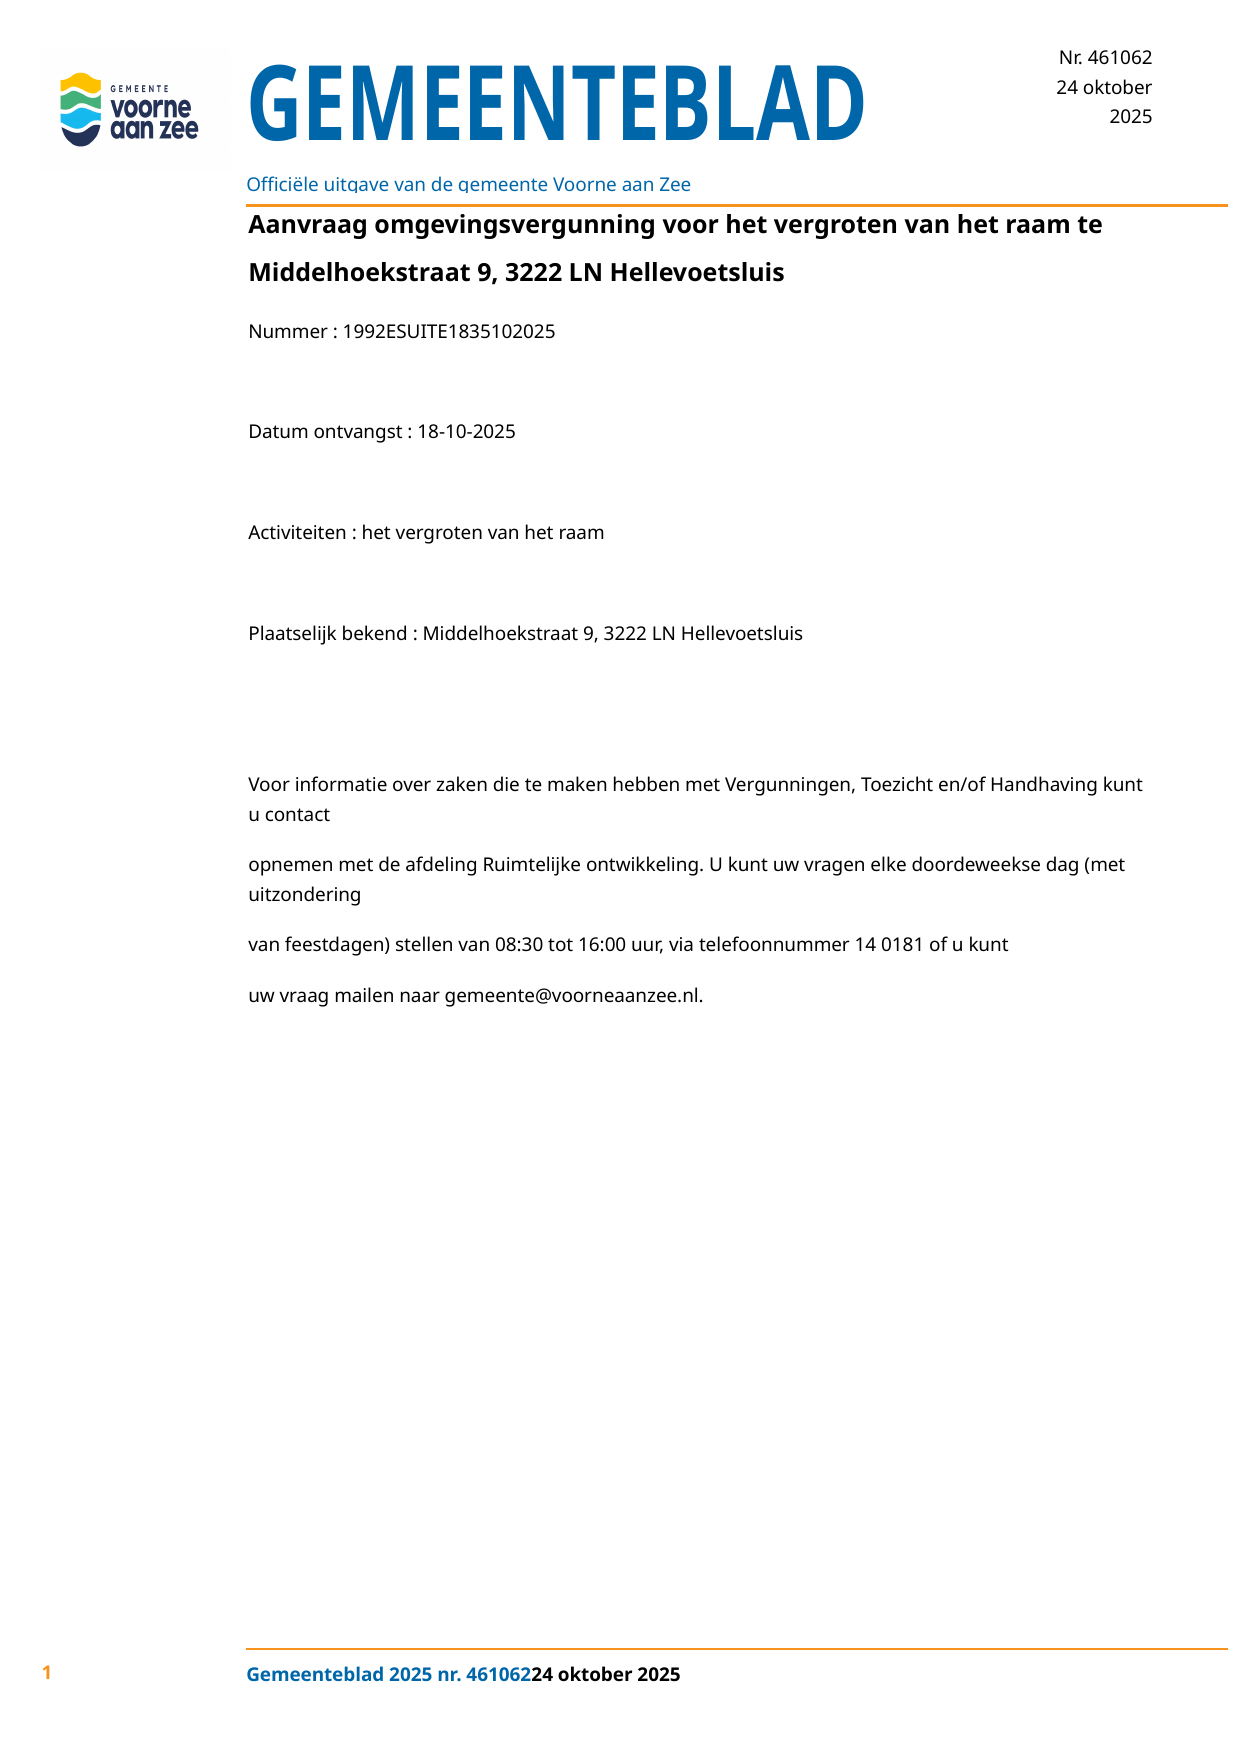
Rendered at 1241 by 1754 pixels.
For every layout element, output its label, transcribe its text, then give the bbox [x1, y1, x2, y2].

text Aanvraag omgevingsvergunning voor het vergroten van het raam te Middelhoekstraat 9, 3222 LN Hellevoetsluis [248, 207, 1152, 288]
text opnemen met de afdeling Ruimtelijke ontwikkeling. U kunt uw vragen elke doordeweekse dag (met uitzondering [248, 852, 1152, 907]
text Nummer : 1992ESUITE1835102025 [248, 318, 1152, 344]
text van feestdagen) stellen van 08:30 tot 16:00 uur, via telefoonnummer 14 0181 of u kunt [248, 932, 1152, 957]
text uw vraag mailen naar gemeente@voorneaanzee.nl. [248, 982, 1152, 1008]
text Plaatselijk bekend : Middelhoekstraat 9, 3222 LN Hellevoetsluis [248, 620, 1152, 646]
text Datum ontvangst : 18-10-2025 [248, 419, 1152, 444]
picture [41, 47, 231, 172]
text Voor informatie over zaken die te maken hebben met Vergunningen, Toezicht en/of Handhaving kunt u contact [248, 772, 1152, 827]
text Activiteiten : het vergroten van het raam [248, 519, 1152, 545]
